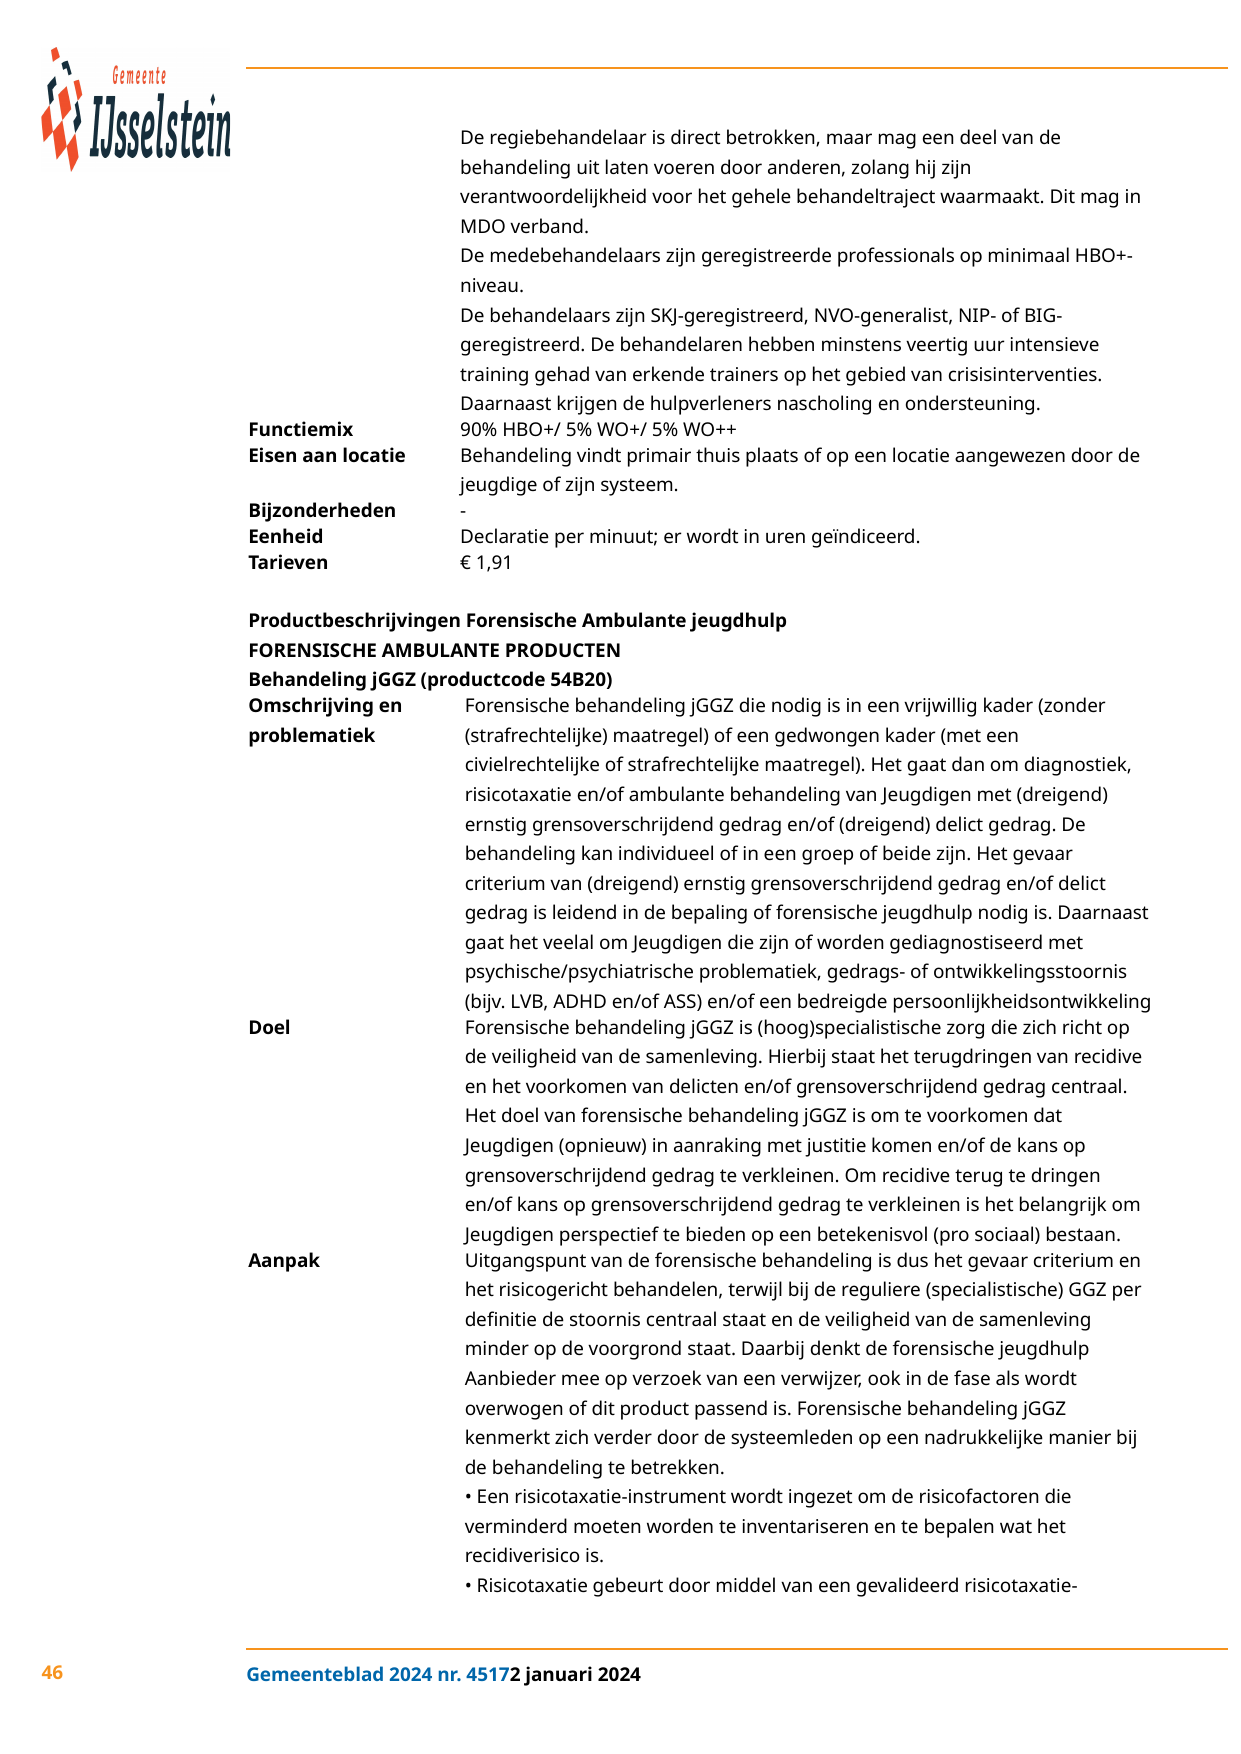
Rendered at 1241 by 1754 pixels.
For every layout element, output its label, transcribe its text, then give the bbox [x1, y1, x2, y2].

text Productbeschrijvingen Forensische Ambulante jeugdhulp [248, 607, 1152, 633]
table_cell Eisen aan locatie [248, 442, 460, 497]
table_cell De regiebehandelaar is direct betrokken, maar mag een deel van de behandeling uit laten voeren door anderen, zolang hij zijn verantwoordelijkheid voor het gehele behandeltraject waarmaakt. Dit mag in MDO verband. De medebehandelaars zijn geregistreerde professionals op minimaal HBO+-niveau. De behandelaars zijn SKJ-geregistreerd, NVO-generalist, NIP- of BIG-geregistreerd. De behandelaren hebben minstens veertig uur intensieve training gehad van erkende trainers op het gebied van crisisinterventies. Daarnaast krijgen de hulpverleners nascholing en ondersteuning. [460, 95, 1152, 416]
table_cell Behandeling vindt primair thuis plaats of op een locatie aangewezen door de jeugdige of zijn systeem. [460, 442, 1152, 497]
table_cell Doel [248, 1014, 464, 1247]
table_cell Aanpak [248, 1247, 464, 1598]
table_cell - [460, 498, 1152, 523]
picture [41, 47, 231, 172]
table_cell [248, 95, 460, 416]
table_cell Functiemix [248, 416, 460, 442]
table_cell Tarieven [248, 549, 460, 574]
table_cell Omschrijving en problematiek [248, 693, 464, 1014]
table_cell Eenheid [248, 523, 460, 549]
table_cell Uitgangspunt van de forensische behandeling is dus het gevaar criterium en het risicogericht behandelen, terwijl bij de reguliere (specialistische) GGZ per definitie de stoornis centraal staat en de veiligheid van de samenleving minder op de voorgrond staat. Daarbij denkt de forensische jeugdhulp Aanbieder mee op verzoek van een verwijzer, ook in de fase als wordt overwogen of dit product passend is. Forensische behandeling jGGZ kenmerkt zich verder door de systeemleden op een nadrukkelijke manier bij de behandeling te betrekken. • Een risicotaxatie-instrument wordt ingezet om de risicofactoren die verminderd moeten worden te inventariseren en te bepalen wat het recidiverisico is. • Risicotaxatie gebeurt door middel van een gevalideerd risicotaxatie- [465, 1247, 1152, 1598]
table_cell Declaratie per minuut; er wordt in uren geïndiceerd. [460, 523, 1152, 549]
table_cell 90% HBO+/ 5% WO+/ 5% WO++ [460, 416, 1152, 442]
table_cell Forensische behandeling jGGZ die nodig is in een vrijwillig kader (zonder (strafrechtelijke) maatregel) of een gedwongen kader (met een civielrechtelijke of strafrechtelijke maatregel). Het gaat dan om diagnostiek, risicotaxatie en/of ambulante behandeling van Jeugdigen met (dreigend) ernstig grensoverschrijdend gedrag en/of (dreigend) delict gedrag. De behandeling kan individueel of in een groep of beide zijn. Het gevaar criterium van (dreigend) ernstig grensoverschrijdend gedrag en/of delict gedrag is leidend in de bepaling of forensische jeugdhulp nodig is. Daarnaast gaat het veelal om Jeugdigen die zijn of worden gediagnostiseerd met psychische/psychiatrische problematiek, gedrags- of ontwikkelingsstoornis (bijv. LVB, ADHD en/of ASS) en/of een bedreigde persoonlijkheidsontwikkeling [465, 693, 1152, 1014]
table_cell Forensische behandeling jGGZ is (hoog)specialistische zorg die zich richt op de veiligheid van de samenleving. Hierbij staat het terugdringen van recidive en het voorkomen van delicten en/of grensoverschrijdend gedrag centraal. Het doel van forensische behandeling jGGZ is om te voorkomen dat Jeugdigen (opnieuw) in aanraking met justitie komen en/of de kans op grensoverschrijdend gedrag te verkleinen. Om recidive terug te dringen en/of kans op grensoverschrijdend gedrag te verkleinen is het belangrijk om Jeugdigen perspectief te bieden op een betekenisvol (pro sociaal) bestaan. [465, 1014, 1152, 1247]
table_header FORENSISCHE AMBULANTE PRODUCTEN Behandeling jGGZ (productcode 54B20) [248, 637, 1152, 692]
table_cell Bijzonderheden [248, 498, 460, 523]
table_cell € 1,91 [460, 549, 1152, 574]
